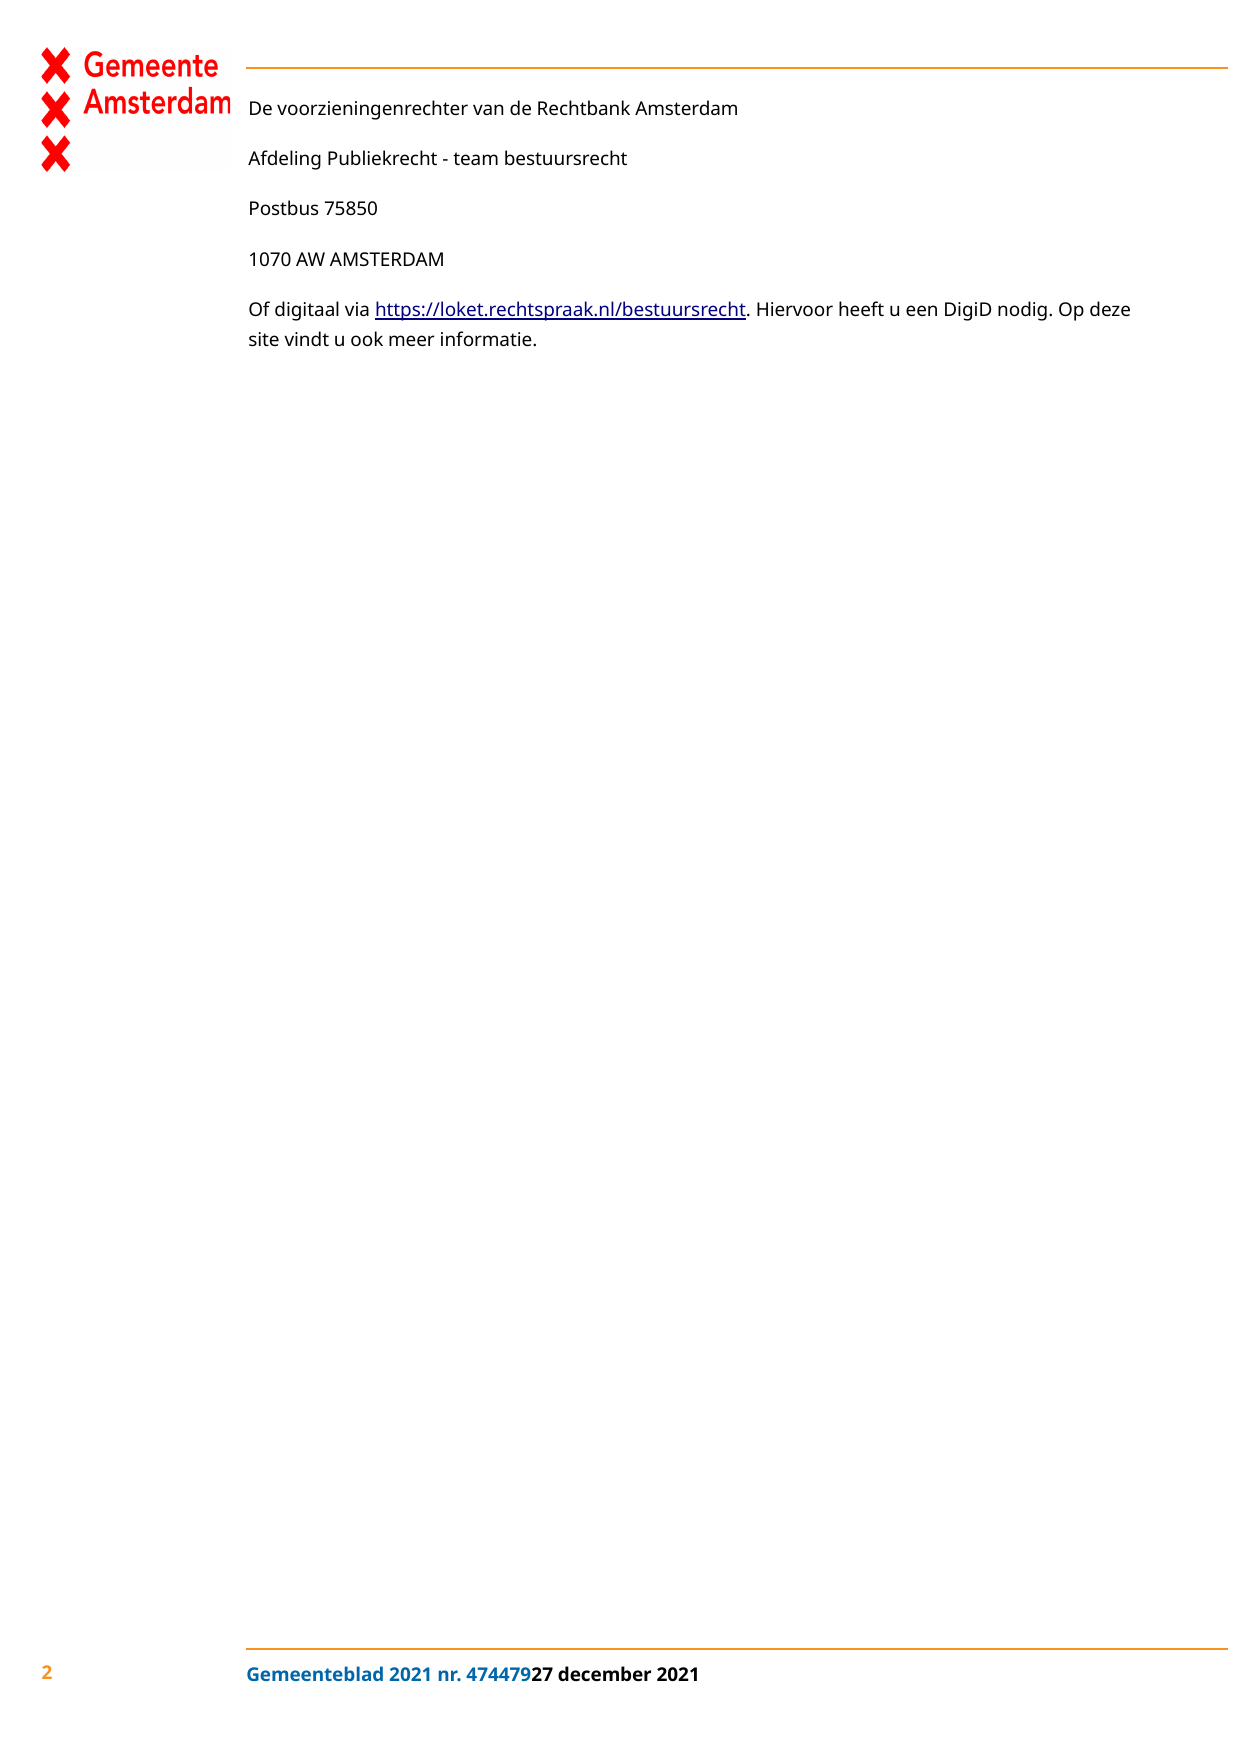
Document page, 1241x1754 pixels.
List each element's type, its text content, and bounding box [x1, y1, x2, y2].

text 1070 AW AMSTERDAM [248, 246, 1152, 272]
text Of digitaal via https://loket.rechtspraak.nl/bestuursrecht. Hiervoor heeft u een DigiD nodig. Op deze site vindt u ook meer informatie. [248, 296, 1152, 352]
picture [41, 47, 231, 172]
text Postbus 75850 [248, 196, 1152, 221]
text De voorzieningenrechter van de Rechtbank Amsterdam [248, 95, 1152, 121]
text Afdeling Publiekrecht - team bestuursrecht [248, 145, 1152, 171]
